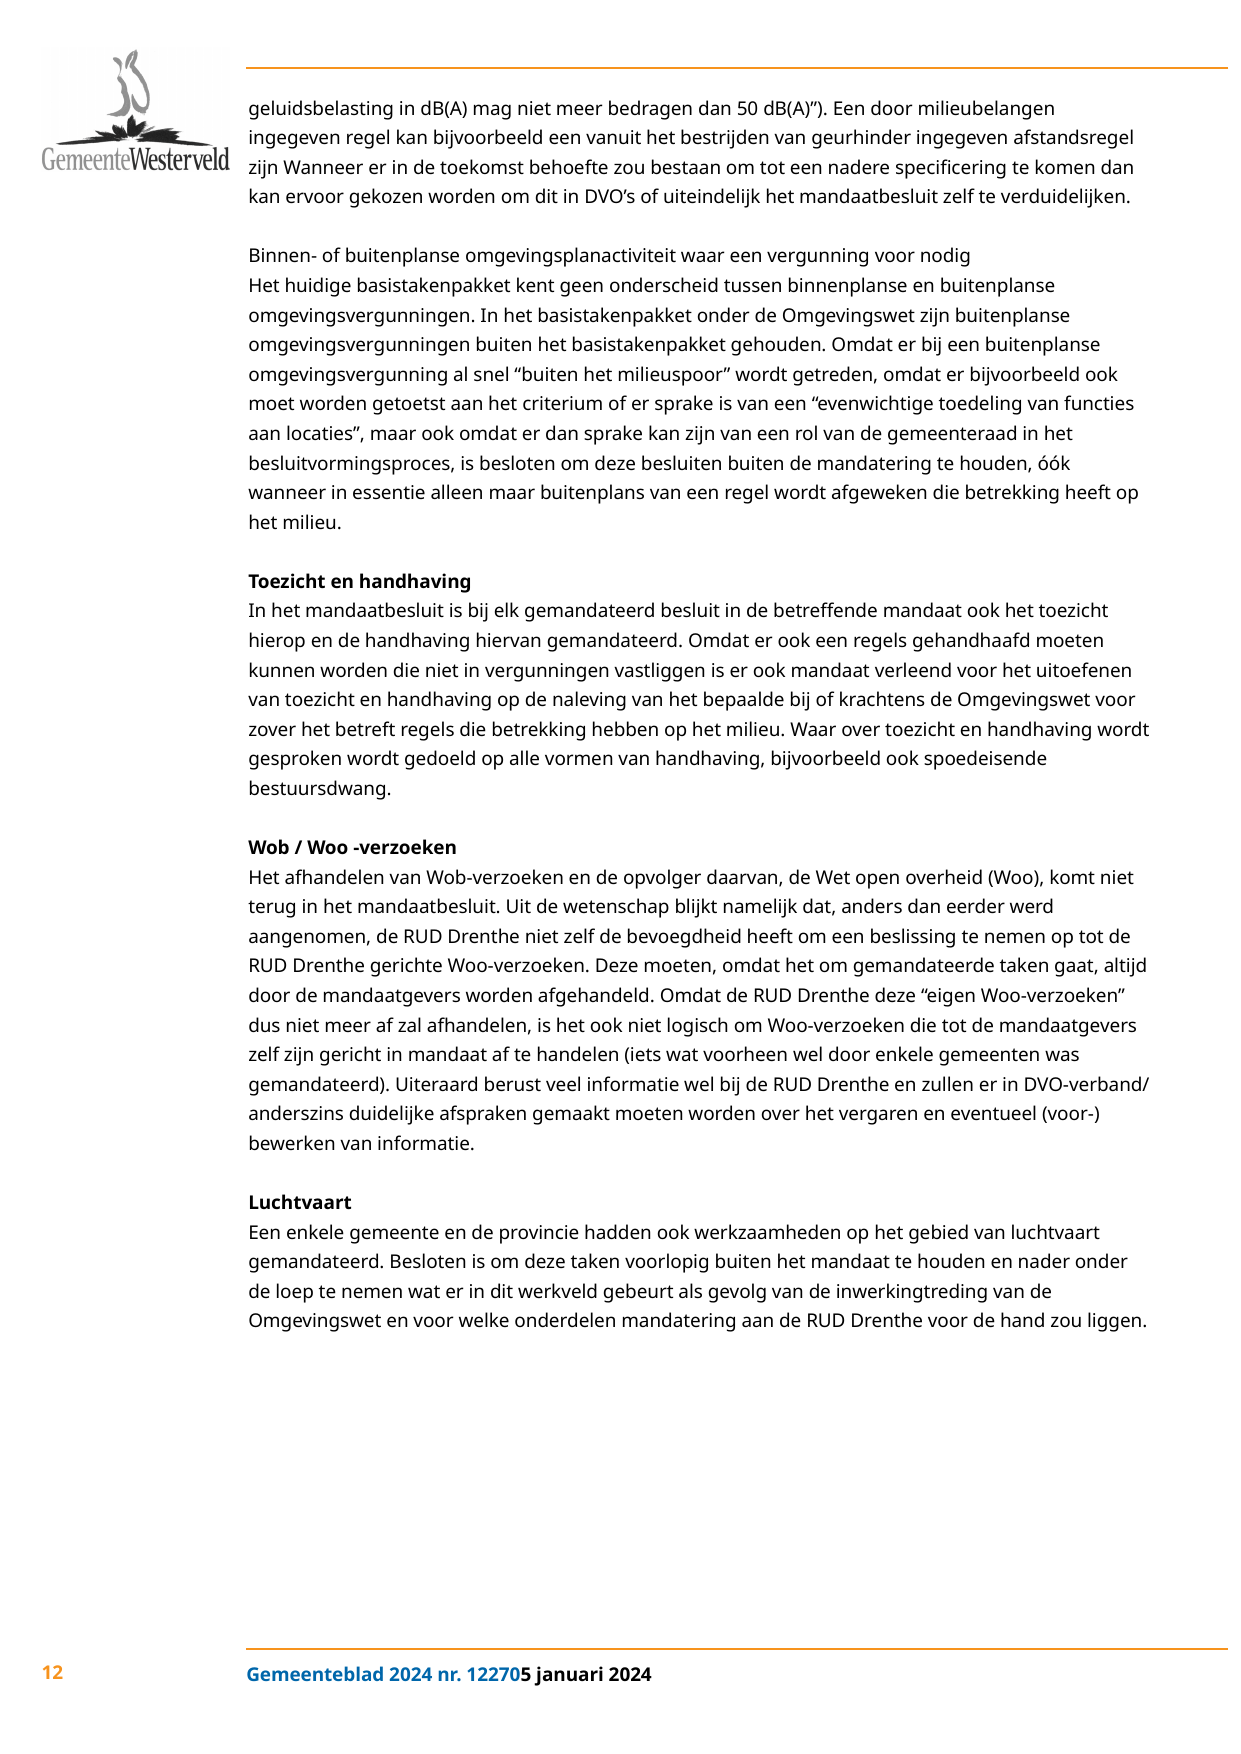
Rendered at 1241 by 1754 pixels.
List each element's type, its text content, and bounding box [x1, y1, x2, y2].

text Het afhandelen van Wob-verzoeken en de opvolger daarvan, de Wet open overheid (Woo), komt niet terug in het mandaatbesluit. Uit de wetenschap blijkt namelijk dat, anders dan eerder werd aangenomen, de RUD Drenthe niet zelf de bevoegdheid heeft om een beslissing te nemen op tot de RUD Drenthe gerichte Woo-verzoeken. Deze moeten, omdat het om gemandateerde taken gaat, altijd door de mandaatgevers worden afgehandeld. Omdat de RUD Drenthe deze “eigen Woo-verzoeken” dus niet meer af zal afhandelen, is het ook niet logisch om Woo-verzoeken die tot de mandaatgevers zelf zijn gericht in mandaat af te handelen (iets wat voorheen wel door enkele gemeenten was gemandateerd). Uiteraard berust veel informatie wel bij de RUD Drenthe en zullen er in DVO-verband/ anderszins duidelijke afspraken gemaakt moeten worden over het vergaren en eventueel (voor-) bewerken van informatie. [248, 864, 1152, 1156]
text Wob / Woo -verzoeken [248, 834, 1152, 860]
text Luchtvaart [248, 1189, 1152, 1215]
text Een enkele gemeente en de provincie hadden ook werkzaamheden op het gebied van luchtvaart gemandateerd. Besloten is om deze taken voorlopig buiten het mandaat te houden en nader onder de loep te nemen wat er in dit werkveld gebeurt als gevolg van de inwerkingtreding van de Omgevingswet en voor welke onderdelen mandatering aan de RUD Drenthe voor de hand zou liggen. [248, 1219, 1152, 1333]
text geluidsbelasting in dB(A) mag niet meer bedragen dan 50 dB(A)”). Een door milieubelangen ingegeven regel kan bijvoorbeeld een vanuit het bestrijden van geurhinder ingegeven afstandsregel zijn Wanneer er in de toekomst behoefte zou bestaan om tot een nadere specificering te komen dan kan ervoor gekozen worden om dit in DVO’s of uiteindelijk het mandaatbesluit zelf te verduidelijken. [248, 95, 1152, 209]
text Het huidige basistakenpakket kent geen onderscheid tussen binnenplanse en buitenplanse omgevingsvergunningen. In het basistakenpakket onder de Omgevingswet zijn buitenplanse omgevingsvergunningen buiten het basistakenpakket gehouden. Omdat er bij een buitenplanse omgevingsvergunning al snel “buiten het milieuspoor” wordt getreden, omdat er bijvoorbeeld ook moet worden getoetst aan het criterium of er sprake is van een “evenwichtige toedeling van functies aan locaties”, maar ook omdat er dan sprake kan zijn van een rol van de gemeenteraad in het besluitvormingsproces, is besloten om deze besluiten buiten de mandatering te houden, óók wanneer in essentie alleen maar buitenplans van een regel wordt afgeweken die betrekking heeft op het milieu. [248, 272, 1152, 535]
text Toezicht en handhaving [248, 568, 1152, 594]
text In het mandaatbesluit is bij elk gemandateerd besluit in de betreffende mandaat ook het toezicht hierop en de handhaving hiervan gemandateerd. Omdat er ook een regels gehandhaafd moeten kunnen worden die niet in vergunningen vastliggen is er ook mandaat verleend voor het uitoefenen van toezicht en handhaving op de naleving van het bepaalde bij of krachtens de Omgevingswet voor zover het betreft regels die betrekking hebben op het milieu. Waar over toezicht en handhaving wordt gesproken wordt gedoeld op alle vormen van handhaving, bijvoorbeeld ook spoedeisende bestuursdwang. [248, 598, 1152, 801]
picture [41, 47, 231, 172]
text Binnen- of buitenplanse omgevingsplanactiviteit waar een vergunning voor nodig [248, 243, 1152, 268]
